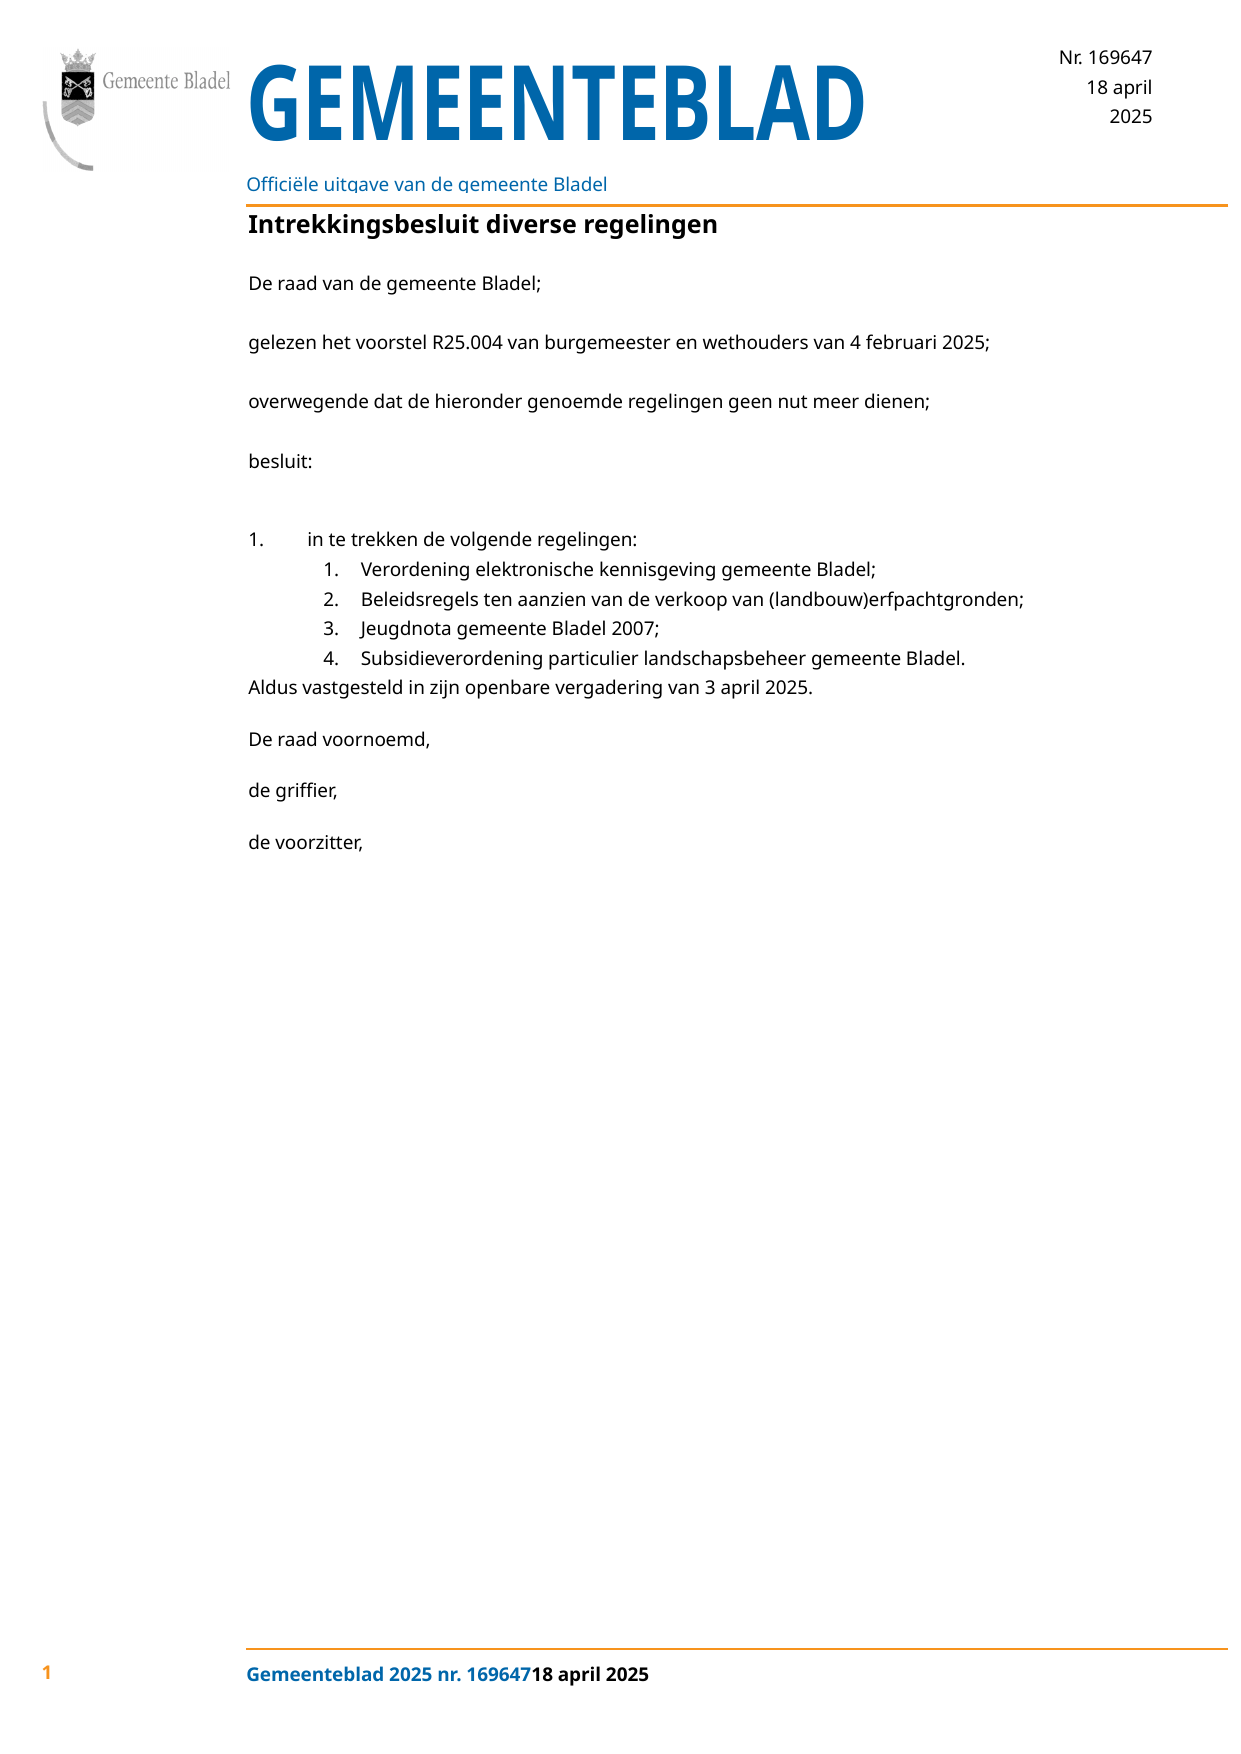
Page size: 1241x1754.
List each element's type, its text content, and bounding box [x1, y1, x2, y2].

text overwegende dat de hieronder genoemde regelingen geen nut meer dienen; [248, 389, 1152, 414]
picture [41, 47, 231, 172]
list in te trekken de volgende regelingen: [248, 527, 1152, 552]
list Subsidieverordening particulier landschapsbeheer gemeente Bladel. [323, 645, 1152, 671]
text besluit: [248, 448, 1152, 473]
list Verordening elektronische kennisgeving gemeente Bladel; [323, 556, 1152, 582]
text De raad voornoemd, [248, 726, 1152, 752]
list Jeugdnota gemeente Bladel 2007; [323, 615, 1152, 641]
text gelezen het voorstel R25.004 van burgemeester en wethouders van 4 februari 2025; [248, 329, 1152, 355]
text Aldus vastgesteld in zijn openbare vergadering van 3 april 2025. [248, 674, 1152, 700]
list Beleidsregels ten aanzien van de verkoop van (landbouw)erfpachtgronden; [323, 586, 1152, 612]
text Intrekkingsbesluit diverse regelingen [248, 207, 1152, 241]
text de voorzitter, [248, 829, 1152, 855]
text de griffier, [248, 777, 1152, 803]
text De raad van de gemeente Bladel; [248, 270, 1152, 296]
